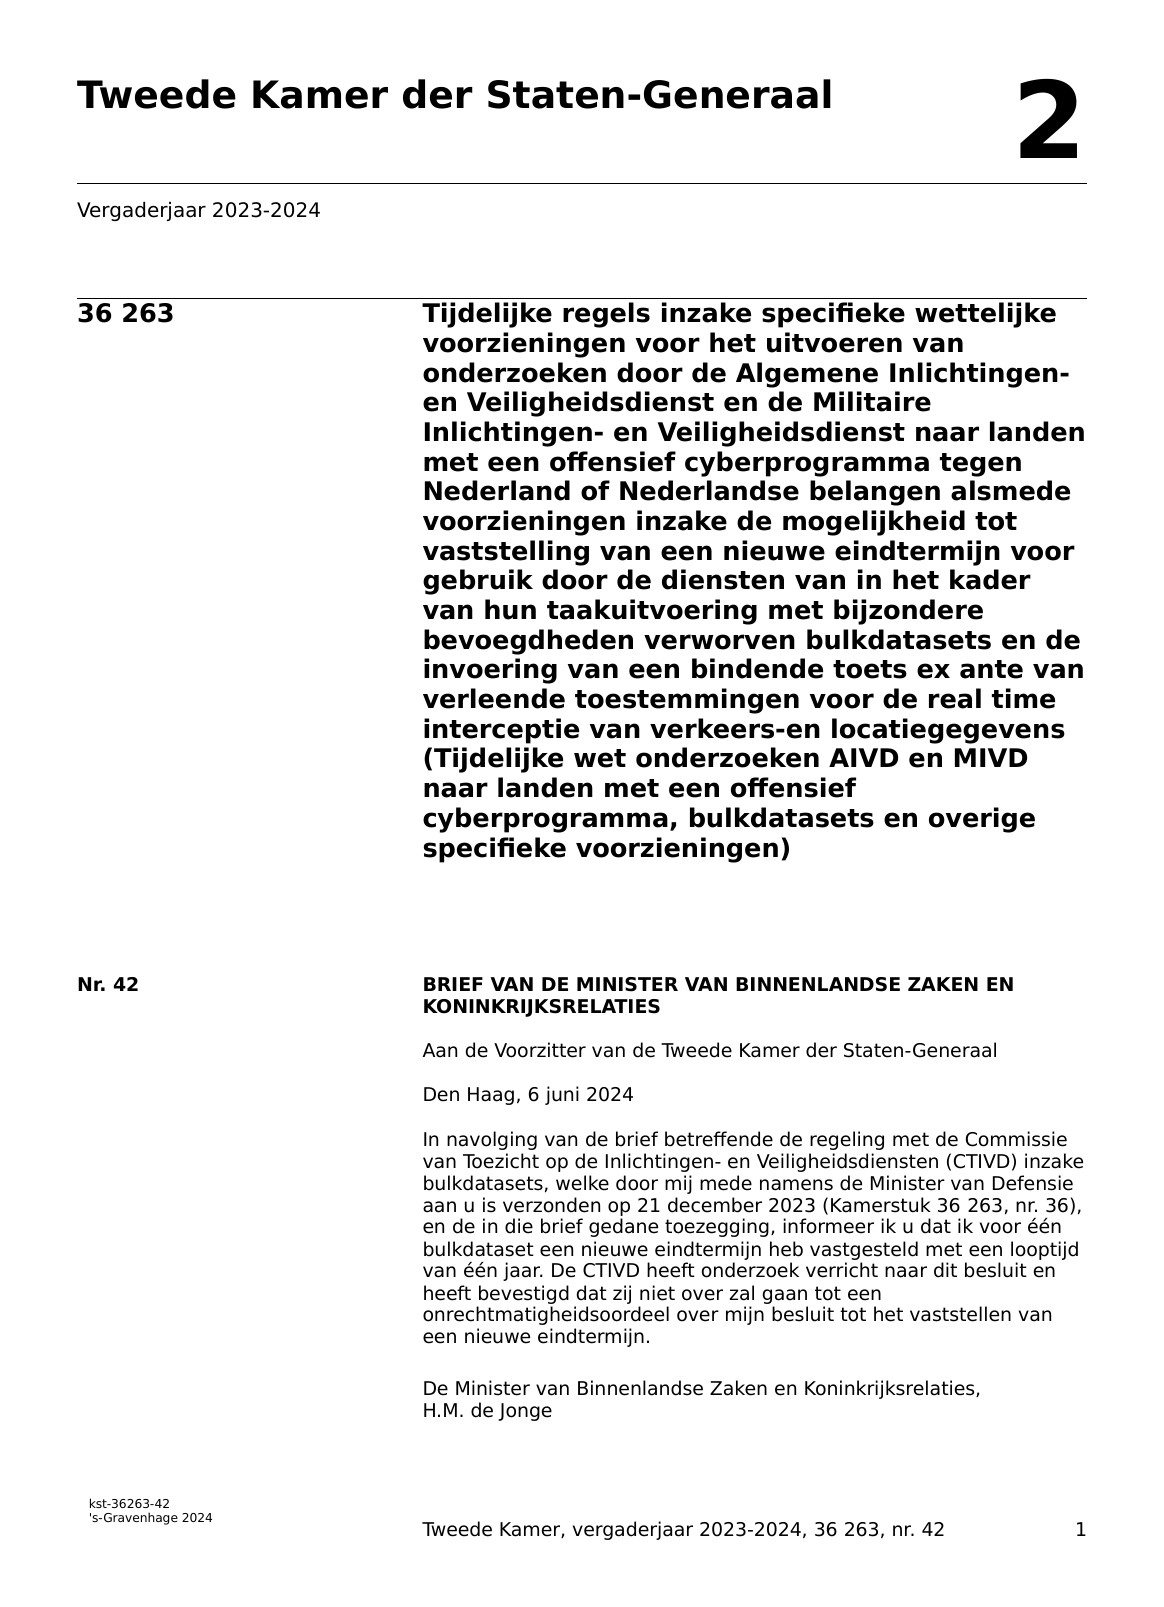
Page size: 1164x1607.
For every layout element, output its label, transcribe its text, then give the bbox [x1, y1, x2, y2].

text Aan de Voorzitter van de Tweede Kamer der Staten-Generaal [422, 1040, 1087, 1062]
table_header Tweede Kamer der Staten-Generaal [77, 59, 886, 183]
text kst-36263-42 [88, 1497, 323, 1511]
subtitle Nr. 42 BRIEF VAN DE MINISTER VAN BINNENLANDSE ZAKEN EN KONINKRIJKSRELATIES [77, 974, 1087, 1018]
text De Minister van Binnenlandse Zaken en Koninkrijksrelaties, H.M. de Jonge [422, 1378, 1087, 1422]
table_header 2 [886, 59, 1087, 183]
text Den Haag, 6 juni 2024 [422, 1084, 1087, 1106]
text In navolging van de brief betreffende de regeling met de Commissie van Toezicht op de Inlichtingen- en Veiligheidsdiensten (CTIVD) inzake bulkdatasets, welke door mij mede namens de Minister van Defensie aan u is verzonden op 21 december 2023 (Kamerstuk 36 263, nr. 36), en de in die brief gedane toezegging, informeer ik u dat ik voor één bulkdataset een nieuwe eindtermijn heb vastgesteld met een looptijd van één jaar. De CTIVD heeft onderzoek verricht naar dit besluit en heeft bevestigd dat zij niet over zal gaan tot een onrechtmatigheidsoordeel over mijn besluit tot het vaststellen van een nieuwe eindtermijn. [422, 1128, 1087, 1348]
table_cell Vergaderjaar 2023-2024 [77, 184, 1087, 298]
text 's-Gravenhage 2024 [88, 1511, 323, 1525]
subtitle 36 263 Tijdelijke regels inzake specifieke wettelijke voorzieningen voor het uitvoeren van onderzoeken door de Algemene Inlichtingen- en Veiligheidsdienst en de Militaire Inlichtingen- en Veiligheidsdienst naar landen met een offensief cyberprogramma tegen Nederland of Nederlandse belangen alsmede voorzieningen inzake de mogelijkheid tot vaststelling van een nieuwe eindtermijn voor gebruik door de diensten van in het kader van hun taakuitvoering met bijzondere bevoegdheden verworven bulkdatasets en de invoering van een bindende toets ex ante van verleende toestemmingen voor de real time interceptie van verkeers-en locatiegegevens (Tijdelijke wet onderzoeken AIVD en MIVD naar landen met een offensief cyberprogramma, bulkdatasets en overige specifieke voorzieningen) [77, 299, 1087, 863]
